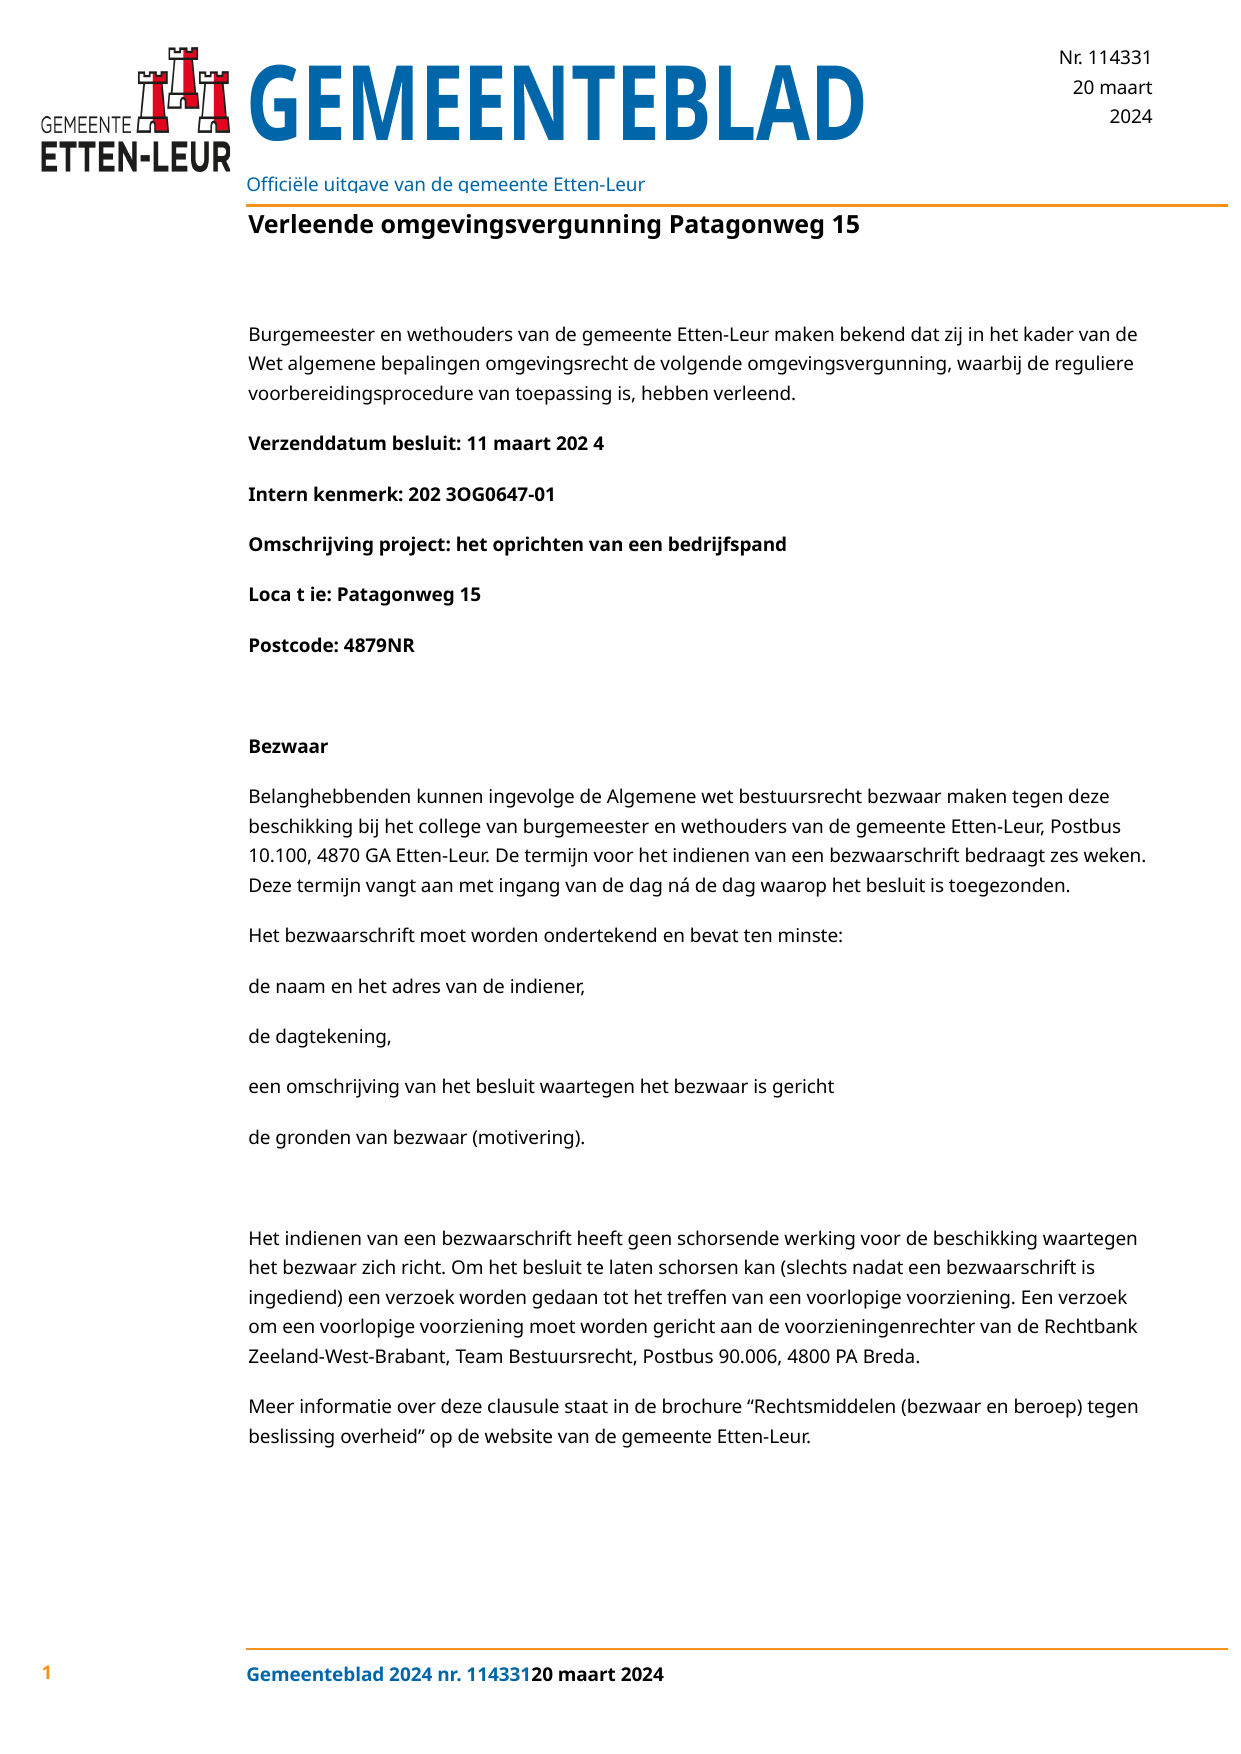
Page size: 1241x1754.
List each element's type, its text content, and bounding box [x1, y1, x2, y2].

text Intern kenmerk: 202 3OG0647-01 [248, 481, 1152, 506]
text Postcode: 4879NR [248, 632, 1152, 658]
text Meer informatie over deze clausule staat in de brochure “Rechtsmiddelen (bezwaar en beroep) tegen beslissing overheid” op de website van de gemeente Etten-Leur. [248, 1394, 1152, 1449]
text Het indienen van een bezwaarschrift heeft geen schorsende werking voor de beschikking waartegen het bezwaar zich richt. Om het besluit te laten schorsen kan (slechts nadat een bezwaarschrift is ingediend) een verzoek worden gedaan tot het treffen van een voorlopige voorziening. Een verzoek om een voorlopige voorziening moet worden gericht aan de voorzieningenrechter van de Rechtbank Zeeland-West-Brabant, Team Bestuursrecht, Postbus 90.006, 4800 PA Breda. [248, 1225, 1152, 1369]
text Belanghebbenden kunnen ingevolge de Algemene wet bestuursrecht bezwaar maken tegen deze beschikking bij het college van burgemeester en wethouders van de gemeente Etten-Leur, Postbus 10.100, 4870 GA Etten-Leur. De termijn voor het indienen van een bezwaarschrift bedraagt zes weken. Deze termijn vangt aan met ingang van de dag ná de dag waarop het besluit is toegezonden. [248, 783, 1152, 898]
picture [41, 47, 231, 172]
text Burgemeester en wethouders van de gemeente Etten-Leur maken bekend dat zij in het kader van de Wet algemene bepalingen omgevingsrecht de volgende omgevingsvergunning, waarbij de reguliere voorbereidingsprocedure van toepassing is, hebben verleend. [248, 321, 1152, 406]
text de gronden van bezwaar (motivering). [248, 1124, 1152, 1150]
text Omschrijving project: het oprichten van een bedrijfspand [248, 531, 1152, 557]
text Bezwaar [248, 733, 1152, 758]
text Verzenddatum besluit: 11 maart 202 4 [248, 430, 1152, 456]
text de dagtekening, [248, 1023, 1152, 1049]
text een omschrijving van het besluit waartegen het bezwaar is gericht [248, 1074, 1152, 1099]
text Loca t ie: Patagonweg 15 [248, 582, 1152, 607]
text Het bezwaarschrift moet worden ondertekend en bevat ten minste: [248, 922, 1152, 948]
text Verleende omgevingsvergunning Patagonweg 15 [248, 207, 1152, 241]
text de naam en het adres van de indiener, [248, 973, 1152, 998]
